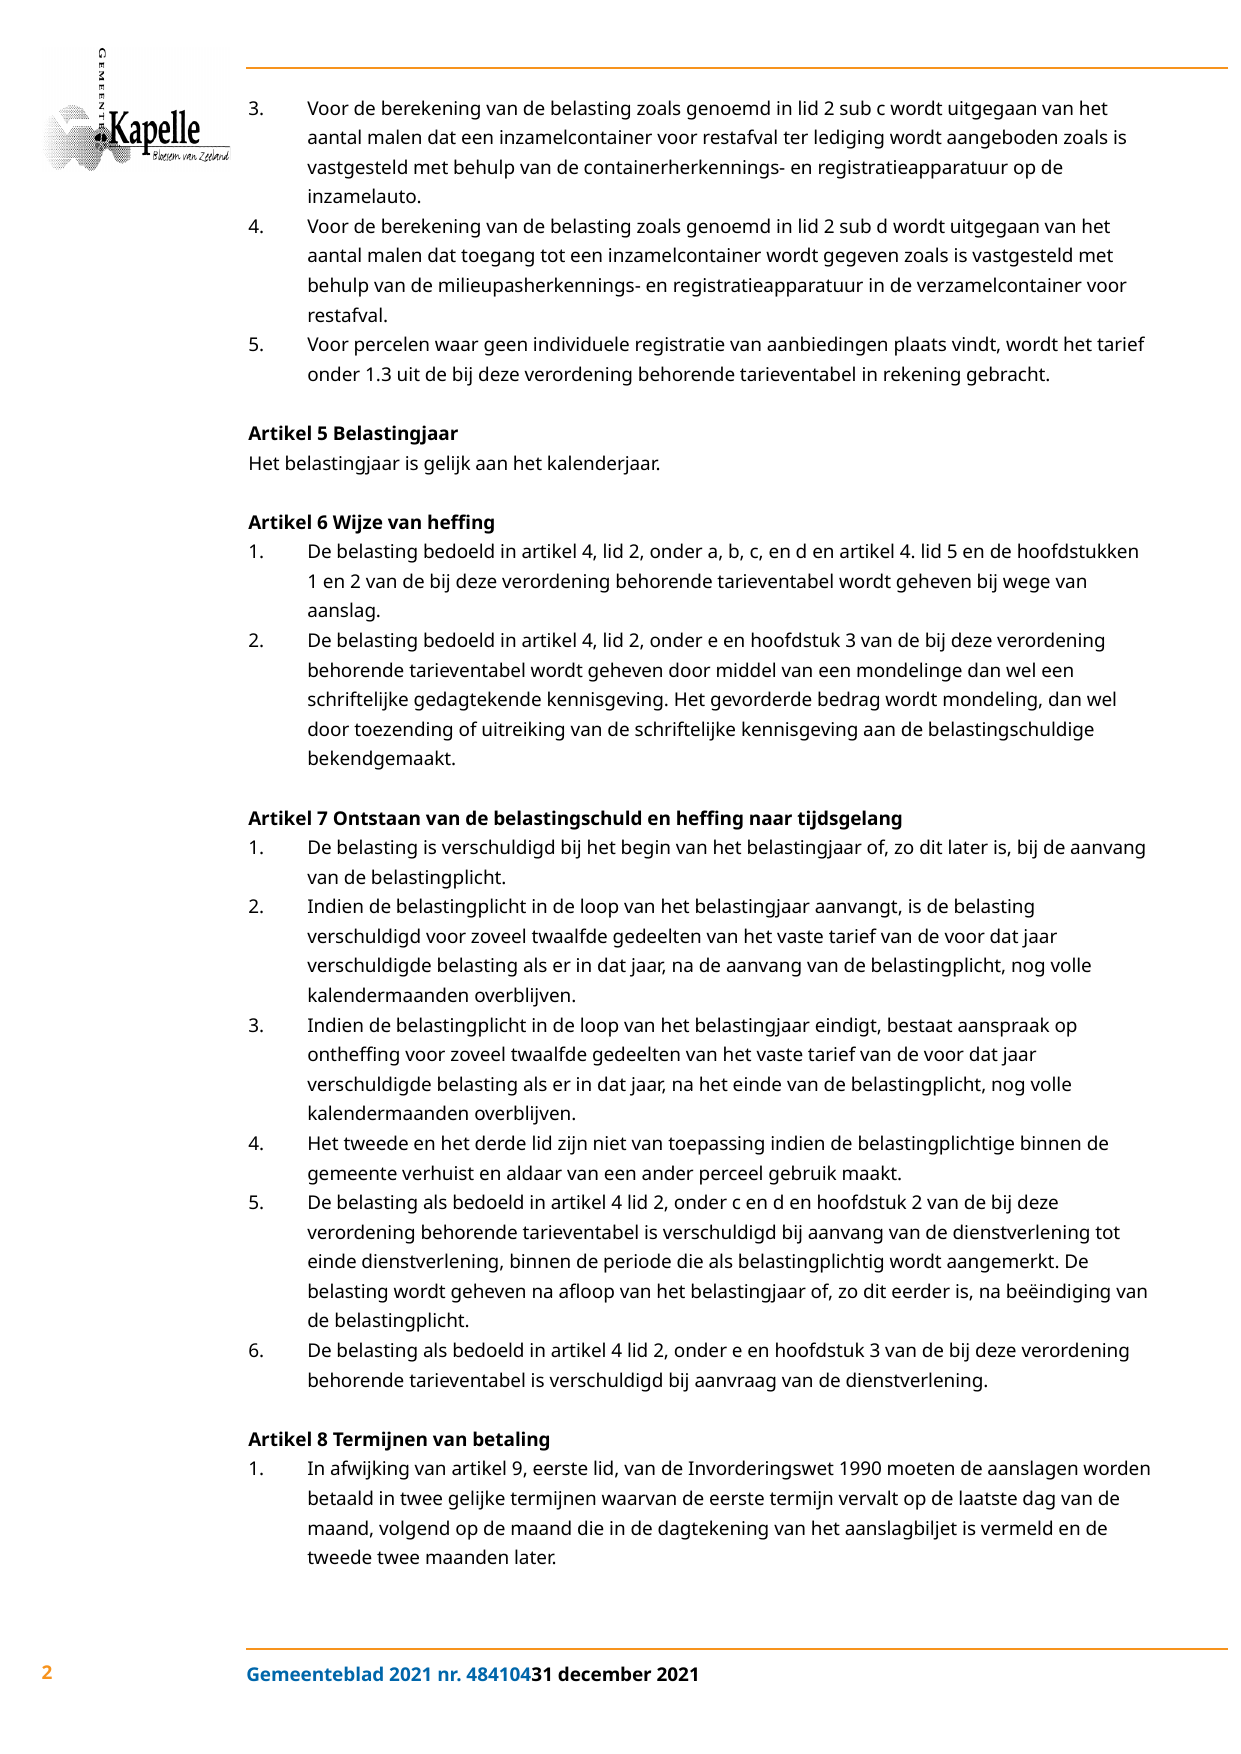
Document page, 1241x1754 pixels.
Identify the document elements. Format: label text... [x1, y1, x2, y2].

list In afwijking van artikel 9, eerste lid, van de Invorderingswet 1990 moeten de aanslagen worden betaald in twee gelijke termijnen waarvan de eerste termijn vervalt op de laatste dag van de maand, volgend op de maand die in de dagtekening van het aanslagbiljet is vermeld en de tweede twee maanden later. [248, 1456, 1152, 1570]
picture [41, 47, 231, 172]
list De belasting als bedoeld in artikel 4 lid 2, onder c en d en hoofdstuk 2 van de bij deze verordening behorende tarieventabel is verschuldigd bij aanvang van de dienstverlening tot einde dienstverlening, binnen de periode die als belastingplichtig wordt aangemerkt. De belasting wordt geheven na afloop van het belastingjaar of, zo dit eerder is, na beëindiging van de belastingplicht. [248, 1189, 1152, 1333]
list Voor de berekening van de belasting zoals genoemd in lid 2 sub c wordt uitgegaan van het aantal malen dat een inzamelcontainer voor restafval ter lediging wordt aangeboden zoals is vastgesteld met behulp van de containerherkennings- en registratieapparatuur op de inzamelauto. [248, 95, 1152, 209]
list Het tweede en het derde lid zijn niet van toepassing indien de belastingplichtige binnen de gemeente verhuist en aldaar van een ander perceel gebruik maakt. [248, 1130, 1152, 1186]
list Indien de belastingplicht in de loop van het belastingjaar eindigt, bestaat aanspraak op ontheffing voor zoveel twaalfde gedeelten van het vaste tarief van de voor dat jaar verschuldigde belasting als er in dat jaar, na het einde van de belastingplicht, nog volle kalendermaanden overblijven. [248, 1012, 1152, 1126]
list Indien de belastingplicht in de loop van het belastingjaar aanvangt, is de belasting verschuldigd voor zoveel twaalfde gedeelten van het vaste tarief van de voor dat jaar verschuldigde belasting als er in dat jaar, na de aanvang van de belastingplicht, nog volle kalendermaanden overblijven. [248, 893, 1152, 1008]
text Artikel 7 Ontstaan van de belastingschuld en heffing naar tijdsgelang [248, 805, 1152, 831]
list Voor percelen waar geen individuele registratie van aanbiedingen plaats vindt, wordt het tarief onder 1.3 uit de bij deze verordening behorende tarieventabel in rekening gebracht. [248, 331, 1152, 387]
list De belasting bedoeld in artikel 4, lid 2, onder a, b, c, en d en artikel 4. lid 5 en de hoofdstukken 1 en 2 van de bij deze verordening behorende tarieventabel wordt geheven bij wege van aanslag. [248, 538, 1152, 623]
text Artikel 8 Termijnen van betaling [248, 1426, 1152, 1452]
list De belasting bedoeld in artikel 4, lid 2, onder e en hoofdstuk 3 van de bij deze verordening behorende tarieventabel wordt geheven door middel van een mondelinge dan wel een schriftelijke gedagtekende kennisgeving. Het gevorderde bedrag wordt mondeling, dan wel door toezending of uitreiking van de schriftelijke kennisgeving aan de belastingschuldige bekendgemaakt. [248, 627, 1152, 771]
list Voor de berekening van de belasting zoals genoemd in lid 2 sub d wordt uitgegaan van het aantal malen dat toegang tot een inzamelcontainer wordt gegeven zoals is vastgesteld met behulp van de milieupasherkennings- en registratieapparatuur in de verzamelcontainer voor restafval. [248, 213, 1152, 328]
text Het belastingjaar is gelijk aan het kalenderjaar. [248, 450, 1152, 476]
text Artikel 5 Belastingjaar [248, 420, 1152, 446]
list De belasting als bedoeld in artikel 4 lid 2, onder e en hoofdstuk 3 van de bij deze verordening behorende tarieventabel is verschuldigd bij aanvraag van de dienstverlening. [248, 1337, 1152, 1393]
text Artikel 6 Wijze van heffing [248, 509, 1152, 535]
list De belasting is verschuldigd bij het begin van het belastingjaar of, zo dit later is, bij de aanvang van de belastingplicht. [248, 834, 1152, 890]
